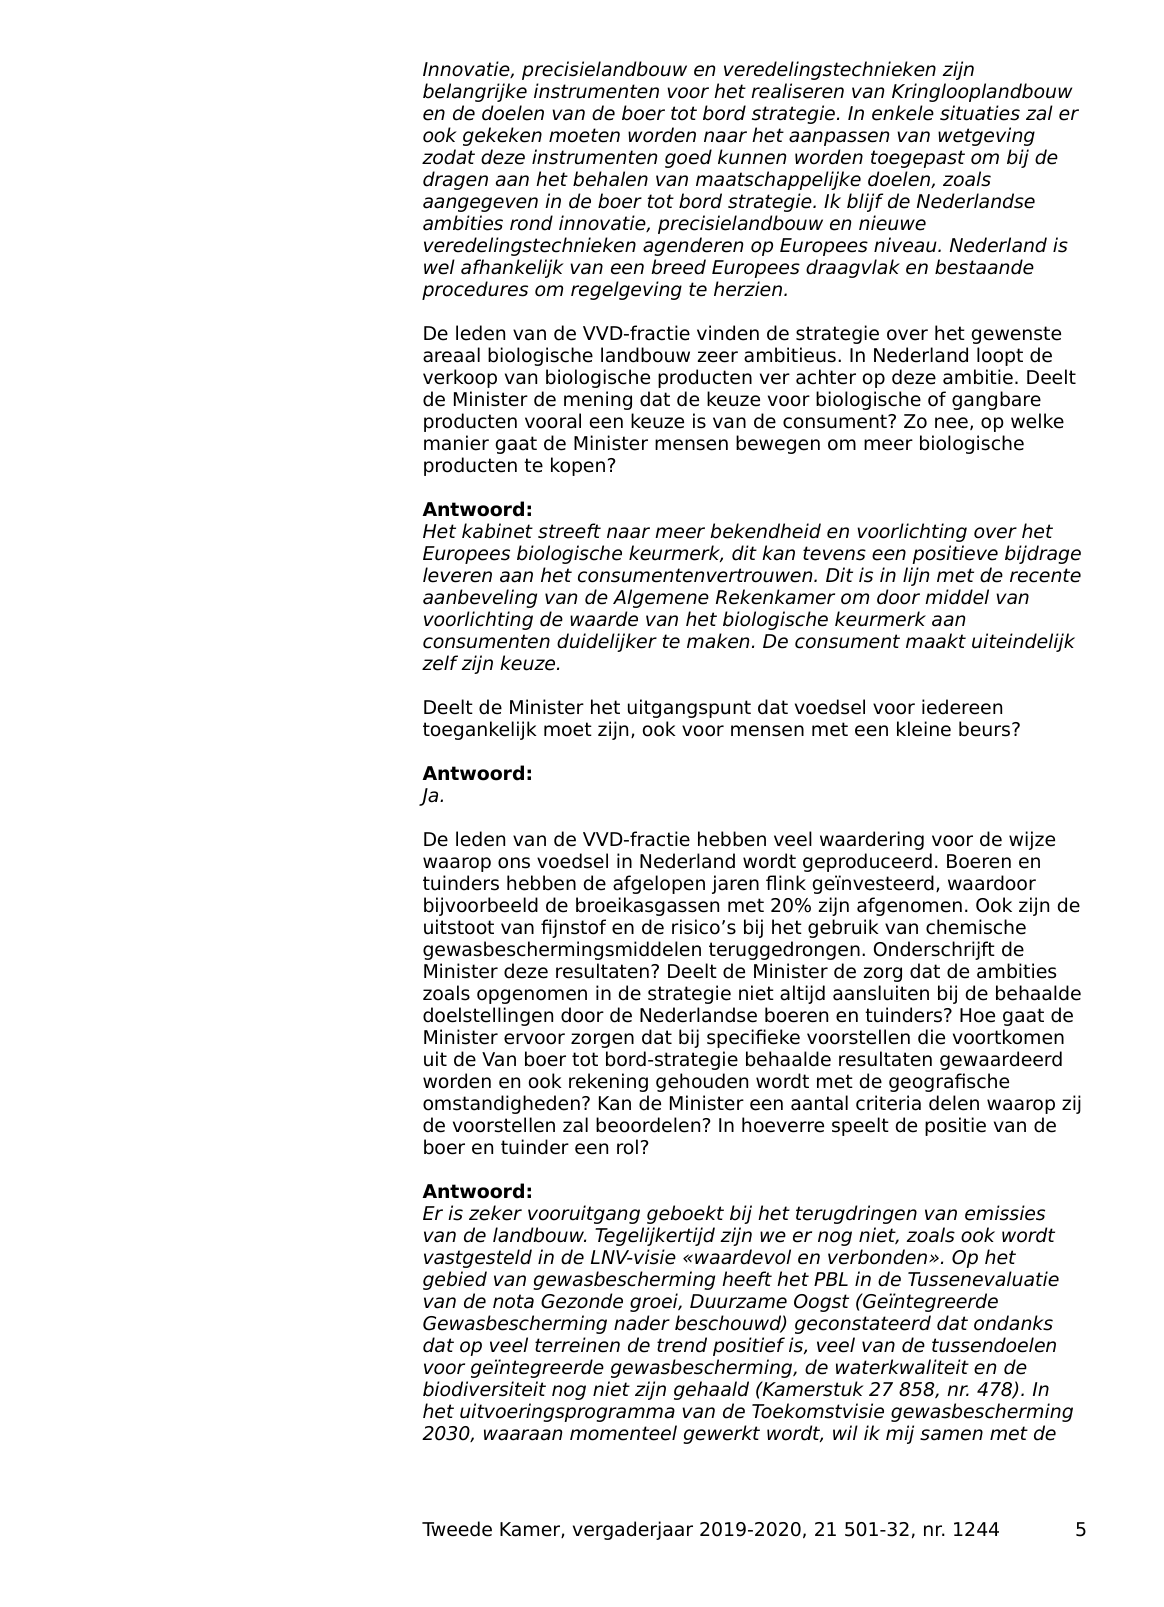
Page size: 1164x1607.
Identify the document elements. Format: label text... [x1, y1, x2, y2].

text Deelt de Minister het uitgangspunt dat voedsel voor iedereen toegankelijk moet zijn, ook voor mensen met een kleine beurs? [422, 697, 1087, 741]
text Er is zeker vooruitgang geboekt bij het terugdringen van emissies van de landbouw. Tegelijkertijd zijn we er nog niet, zoals ook wordt vastgesteld in de LNV-visie «waardevol en verbonden». Op het gebied van gewasbescherming heeft het PBL in de Tussenevaluatie van de nota Gezonde groei, Duurzame Oogst (Geïntegreerde Gewasbescherming nader beschouwd) geconstateerd dat ondanks dat op veel terreinen de trend positief is, veel van de tussendoelen voor geïntegreerde gewasbescherming, de waterkwaliteit en de biodiversiteit nog niet zijn gehaald (Kamerstuk 27 858, nr. 478). In het uitvoeringsprogramma van de Toekomstvisie gewasbescherming 2030, waaraan momenteel gewerkt wordt, wil ik mij samen met de [422, 1203, 1087, 1445]
text Innovatie, precisielandbouw en veredelingstechnieken zijn belangrijke instrumenten voor het realiseren van Kringlooplandbouw en de doelen van de boer tot bord strategie. In enkele situaties zal er ook gekeken moeten worden naar het aanpassen van wetgeving zodat deze instrumenten goed kunnen worden toegepast om bij de dragen aan het behalen van maatschappelijke doelen, zoals aangegeven in de boer tot bord strategie. Ik blijf de Nederlandse ambities rond innovatie, precisielandbouw en nieuwe veredelingstechnieken agenderen op Europees niveau. Nederland is wel afhankelijk van een breed Europees draagvlak en bestaande procedures om regelgeving te herzien. [422, 59, 1087, 301]
text Het kabinet streeft naar meer bekendheid en voorlichting over het Europees biologische keurmerk, dit kan tevens een positieve bijdrage leveren aan het consumentenvertrouwen. Dit is in lijn met de recente aanbeveling van de Algemene Rekenkamer om door middel van voorlichting de waarde van het biologische keurmerk aan consumenten duidelijker te maken. De consument maakt uiteindelijk zelf zijn keuze. [422, 521, 1087, 675]
text Ja. [422, 785, 1087, 807]
text De leden van de VVD-fractie vinden de strategie over het gewenste areaal biologische landbouw zeer ambitieus. In Nederland loopt de verkoop van biologische producten ver achter op deze ambitie. Deelt de Minister de mening dat de keuze voor biologische of gangbare producten vooral een keuze is van de consument? Zo nee, op welke manier gaat de Minister mensen bewegen om meer biologische producten te kopen? [422, 323, 1087, 477]
text Antwoord: [422, 1181, 1087, 1203]
text De leden van de VVD-fractie hebben veel waardering voor de wijze waarop ons voedsel in Nederland wordt geproduceerd. Boeren en tuinders hebben de afgelopen jaren flink geïnvesteerd, waardoor bijvoorbeeld de broeikasgassen met 20% zijn afgenomen. Ook zijn de uitstoot van fijnstof en de risico’s bij het gebruik van chemische gewasbeschermingsmiddelen teruggedrongen. Onderschrijft de Minister deze resultaten? Deelt de Minister de zorg dat de ambities zoals opgenomen in de strategie niet altijd aansluiten bij de behaalde doelstellingen door de Nederlandse boeren en tuinders? Hoe gaat de Minister ervoor zorgen dat bij specifieke voorstellen die voortkomen uit de Van boer tot bord-strategie behaalde resultaten gewaardeerd worden en ook rekening gehouden wordt met de geografische omstandigheden? Kan de Minister een aantal criteria delen waarop zij de voorstellen zal beoordelen? In hoeverre speelt de positie van de boer en tuinder een rol? [422, 829, 1087, 1159]
text Antwoord: [422, 499, 1087, 521]
text Antwoord: [422, 763, 1087, 785]
